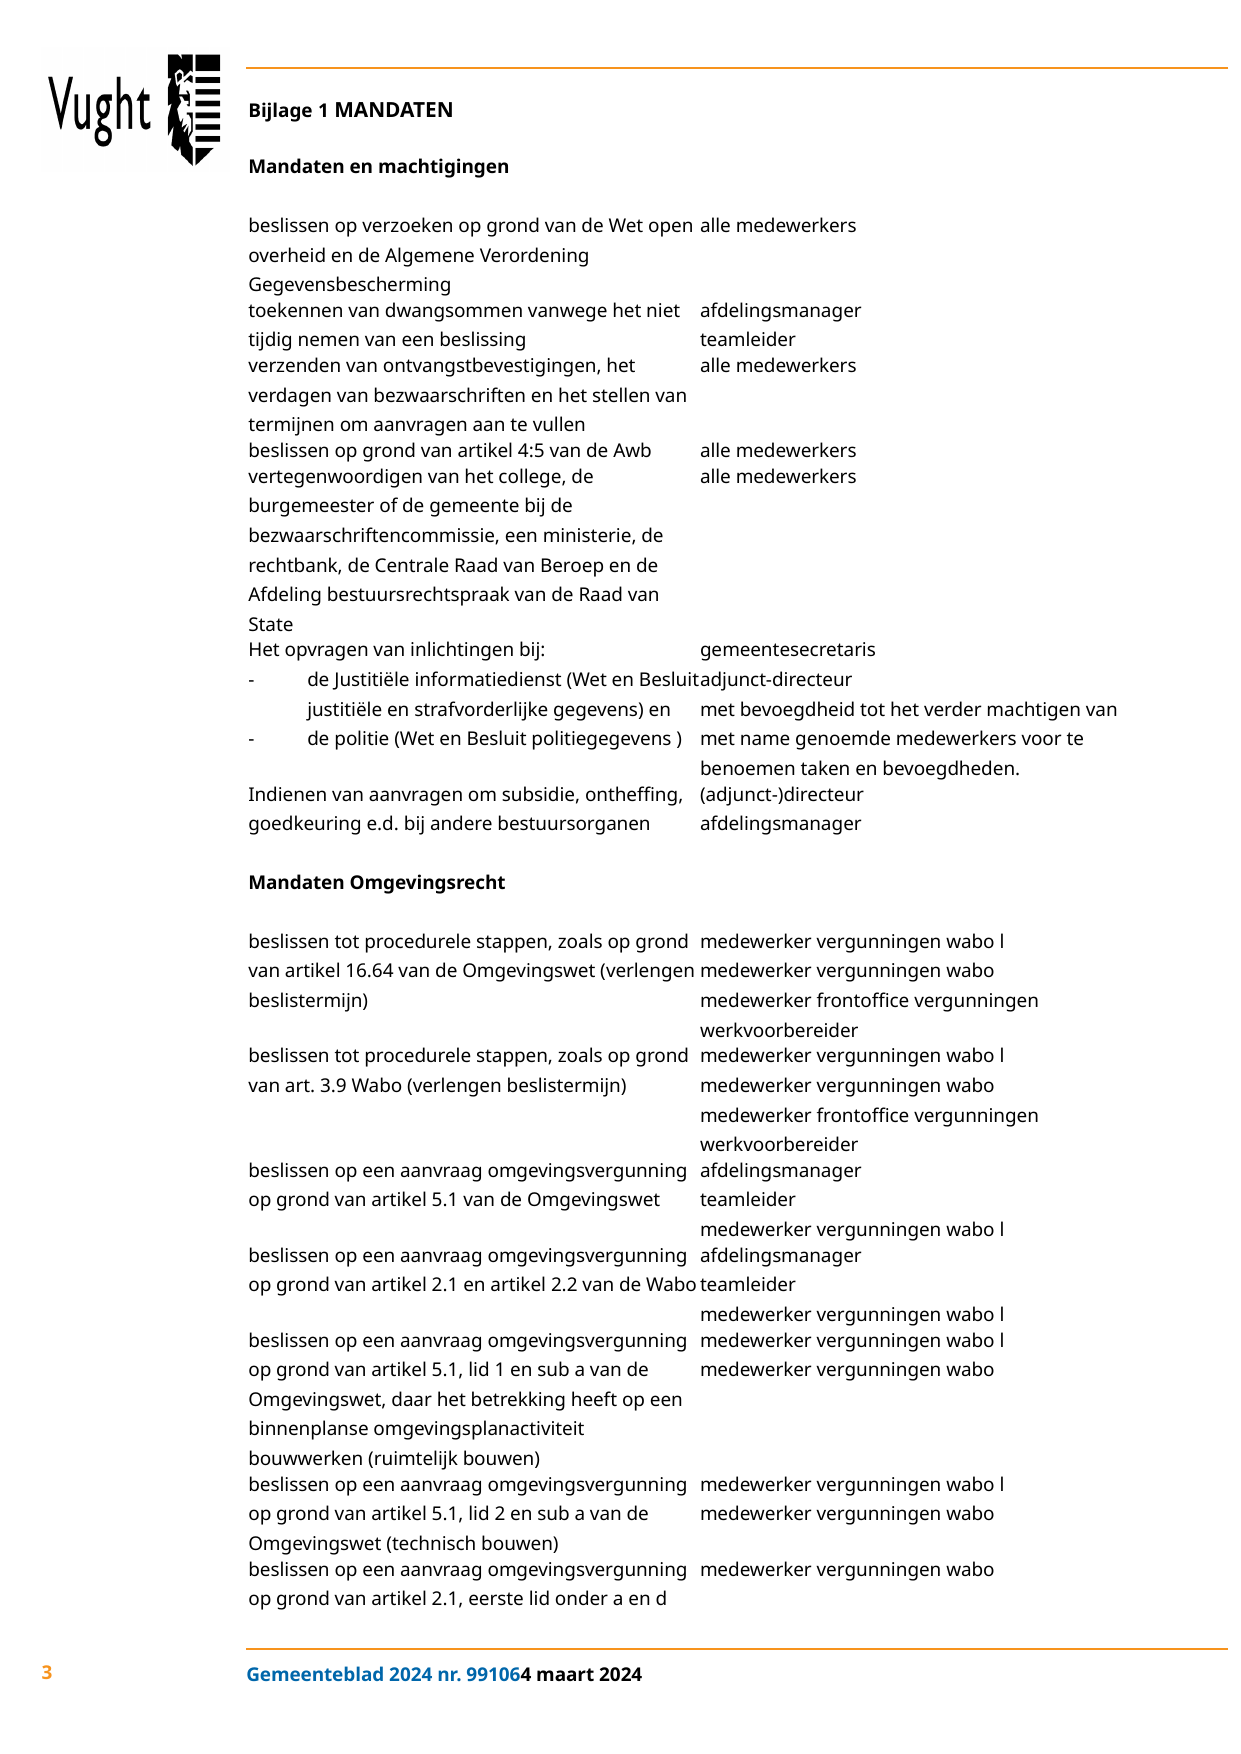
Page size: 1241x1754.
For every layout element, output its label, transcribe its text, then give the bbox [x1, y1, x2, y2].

text Mandaten en machtigingen [248, 153, 1152, 179]
table_cell vertegenwoordigen van het college, de burgemeester of de gemeente bij de bezwaarschriftencommissie, een ministerie, de rechtbank, de Centrale Raad van Beroep en de Afdeling bestuursrechtspraak van de Raad van State [248, 463, 700, 637]
table_cell (adjunct-)directeur afdelingsmanager [700, 781, 1152, 836]
table_cell beslissen op een aanvraag omgevingsvergunning op grond van artikel 2.1, eerste lid onder a en d [248, 1556, 700, 1611]
table_cell Het opvragen van inlichtingen bij: de Justitiële informatiedienst (Wet en Besluit justitiële en strafvorderlijke gegevens) en de politie (Wet en Besluit politiegegevens ) [248, 637, 700, 781]
table_cell medewerker vergunningen wabo [700, 1556, 1152, 1611]
table_cell medewerker vergunningen wabo l medewerker vergunningen wabo [700, 1471, 1152, 1556]
table_cell afdelingsmanager teamleider medewerker vergunningen wabo l [700, 1157, 1152, 1242]
text Mandaten Omgevingsrecht [248, 869, 1152, 894]
table_header beslissen tot procedurele stappen, zoals op grond van artikel 16.64 van de Omgevingswet (verlengen beslistermijn) [248, 928, 700, 1043]
table_cell toekennen van dwangsommen vanwege het niet tijdig nemen van een beslissing [248, 297, 700, 352]
table_cell beslissen tot procedurele stappen, zoals op grond van art. 3.9 Wabo (verlengen beslistermijn) [248, 1043, 700, 1157]
table_cell verzenden van ontvangstbevestigingen, het verdagen van bezwaarschriften en het stellen van termijnen om aanvragen aan te vullen [248, 353, 700, 437]
table_cell alle medewerkers [700, 437, 1152, 463]
table_cell afdelingsmanager teamleider [700, 297, 1152, 352]
table_cell alle medewerkers [700, 463, 1152, 637]
table_cell gemeentesecretaris adjunct-directeur met bevoegdheid tot het verder machtigen van met name genoemde medewerkers voor te benoemen taken en bevoegdheden. [700, 637, 1152, 781]
table_cell alle medewerkers [700, 353, 1152, 437]
table_cell medewerker vergunningen wabo l medewerker vergunningen wabo medewerker frontoffice vergunningen werkvoorbereider [700, 1043, 1152, 1157]
table_header beslissen op verzoeken op grond van de Wet open overheid en de Algemene Verordening Gegevensbescherming [248, 212, 700, 297]
table_header alle medewerkers [700, 212, 1152, 297]
table_cell beslissen op grond van artikel 4:5 van de Awb [248, 437, 700, 463]
table_cell medewerker vergunningen wabo l medewerker vergunningen wabo [700, 1327, 1152, 1471]
table_header medewerker vergunningen wabo l medewerker vergunningen wabo medewerker frontoffice vergunningen werkvoorbereider [700, 928, 1152, 1043]
table_cell Indienen van aanvragen om subsidie, ontheffing, goedkeuring e.d. bij andere bestuursorganen [248, 781, 700, 836]
table_cell beslissen op een aanvraag omgevingsvergunning op grond van artikel 5.1, lid 2 en sub a van de Omgevingswet (technisch bouwen) [248, 1471, 700, 1556]
table_cell beslissen op een aanvraag omgevingsvergunning op grond van artikel 5.1 van de Omgevingswet [248, 1157, 700, 1242]
table_cell beslissen op een aanvraag omgevingsvergunning op grond van artikel 2.1 en artikel 2.2 van de Wabo [248, 1242, 700, 1327]
text Bijlage 1 MANDATEN [248, 95, 1152, 123]
table_cell afdelingsmanager teamleider medewerker vergunningen wabo l [700, 1242, 1152, 1327]
table_cell beslissen op een aanvraag omgevingsvergunning op grond van artikel 5.1, lid 1 en sub a van de Omgevingswet, daar het betrekking heeft op een binnenplanse omgevingsplanactiviteit bouwwerken (ruimtelijk bouwen) [248, 1327, 700, 1471]
picture [41, 47, 231, 172]
